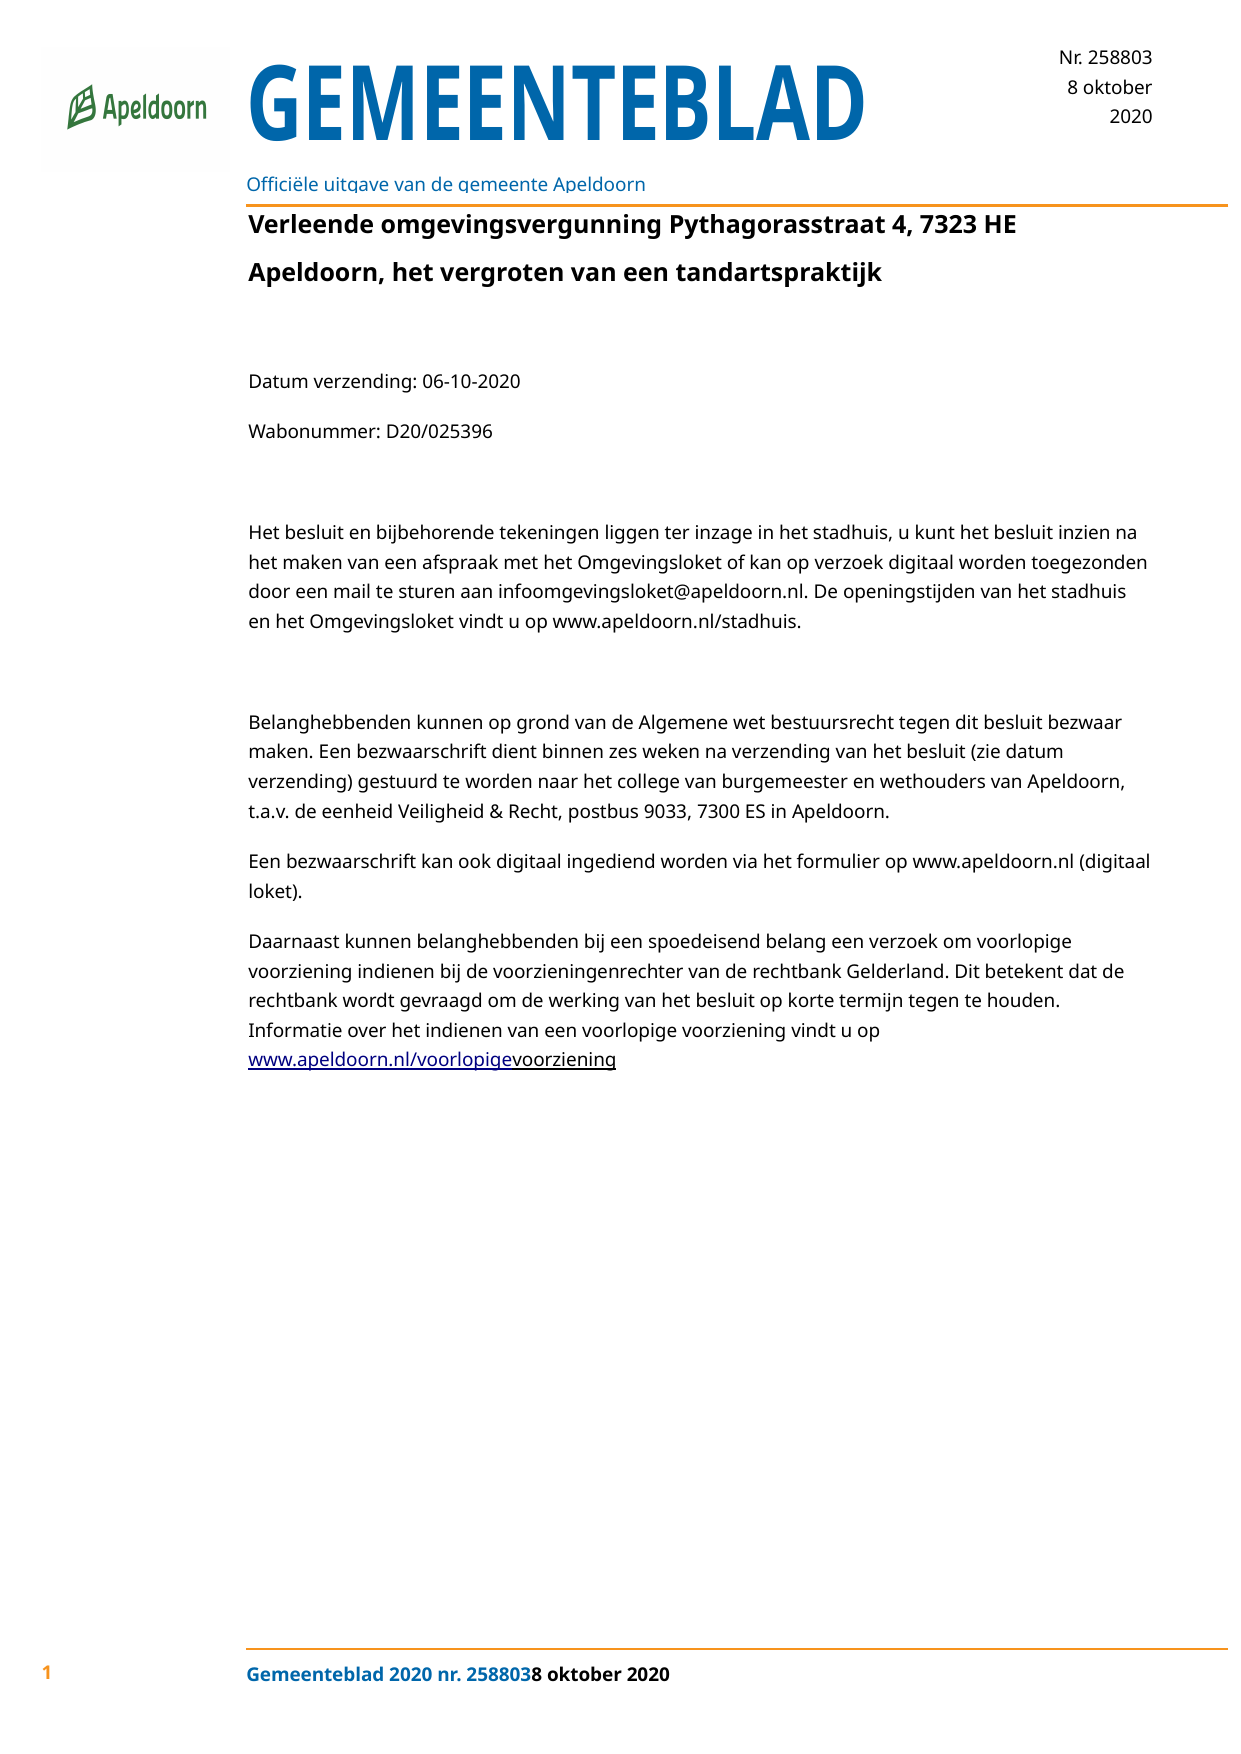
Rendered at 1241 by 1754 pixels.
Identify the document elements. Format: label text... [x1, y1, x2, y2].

text Wabonummer: D20/025396 [248, 419, 1152, 444]
picture [41, 47, 231, 172]
text Datum verzending: 06-10-2020 [248, 368, 1152, 394]
text Een bezwaarschrift kan ook digitaal ingediend worden via het formulier op www.apeldoorn.nl (digitaal loket). [248, 848, 1152, 904]
text Daarnaast kunnen belanghebbenden bij een spoedeisend belang een verzoek om voorlopige voorziening indienen bij de voorzieningenrechter van de rechtbank Gelderland. Dit betekent dat de rechtbank wordt gevraagd om de werking van het besluit op korte termijn tegen te houden. Informatie over het indienen van een voorlopige voorziening vindt u op www.apeldoorn.nl/voorlopigevoorziening [248, 928, 1152, 1072]
text Verleende omgevingsvergunning Pythagorasstraat 4, 7323 HE Apeldoorn, het vergroten van een tandartspraktijk [248, 207, 1152, 288]
text Belanghebbenden kunnen op grond van de Algemene wet bestuursrecht tegen dit besluit bezwaar maken. Een bezwaarschrift dient binnen zes weken na verzending van het besluit (zie datum verzending) gestuurd te worden naar het college van burgemeester en wethouders van Apeldoorn, t.a.v. de eenheid Veiligheid & Recht, postbus 9033, 7300 ES in Apeldoorn. [248, 709, 1152, 824]
text Het besluit en bijbehorende tekeningen liggen ter inzage in het stadhuis, u kunt het besluit inzien na het maken van een afspraak met het Omgevingsloket of kan op verzoek digitaal worden toegezonden door een mail te sturen aan infoomgevingsloket@apeldoorn.nl. De openingstijden van het stadhuis en het Omgevingsloket vindt u op www.apeldoorn.nl/stadhuis. [248, 519, 1152, 634]
